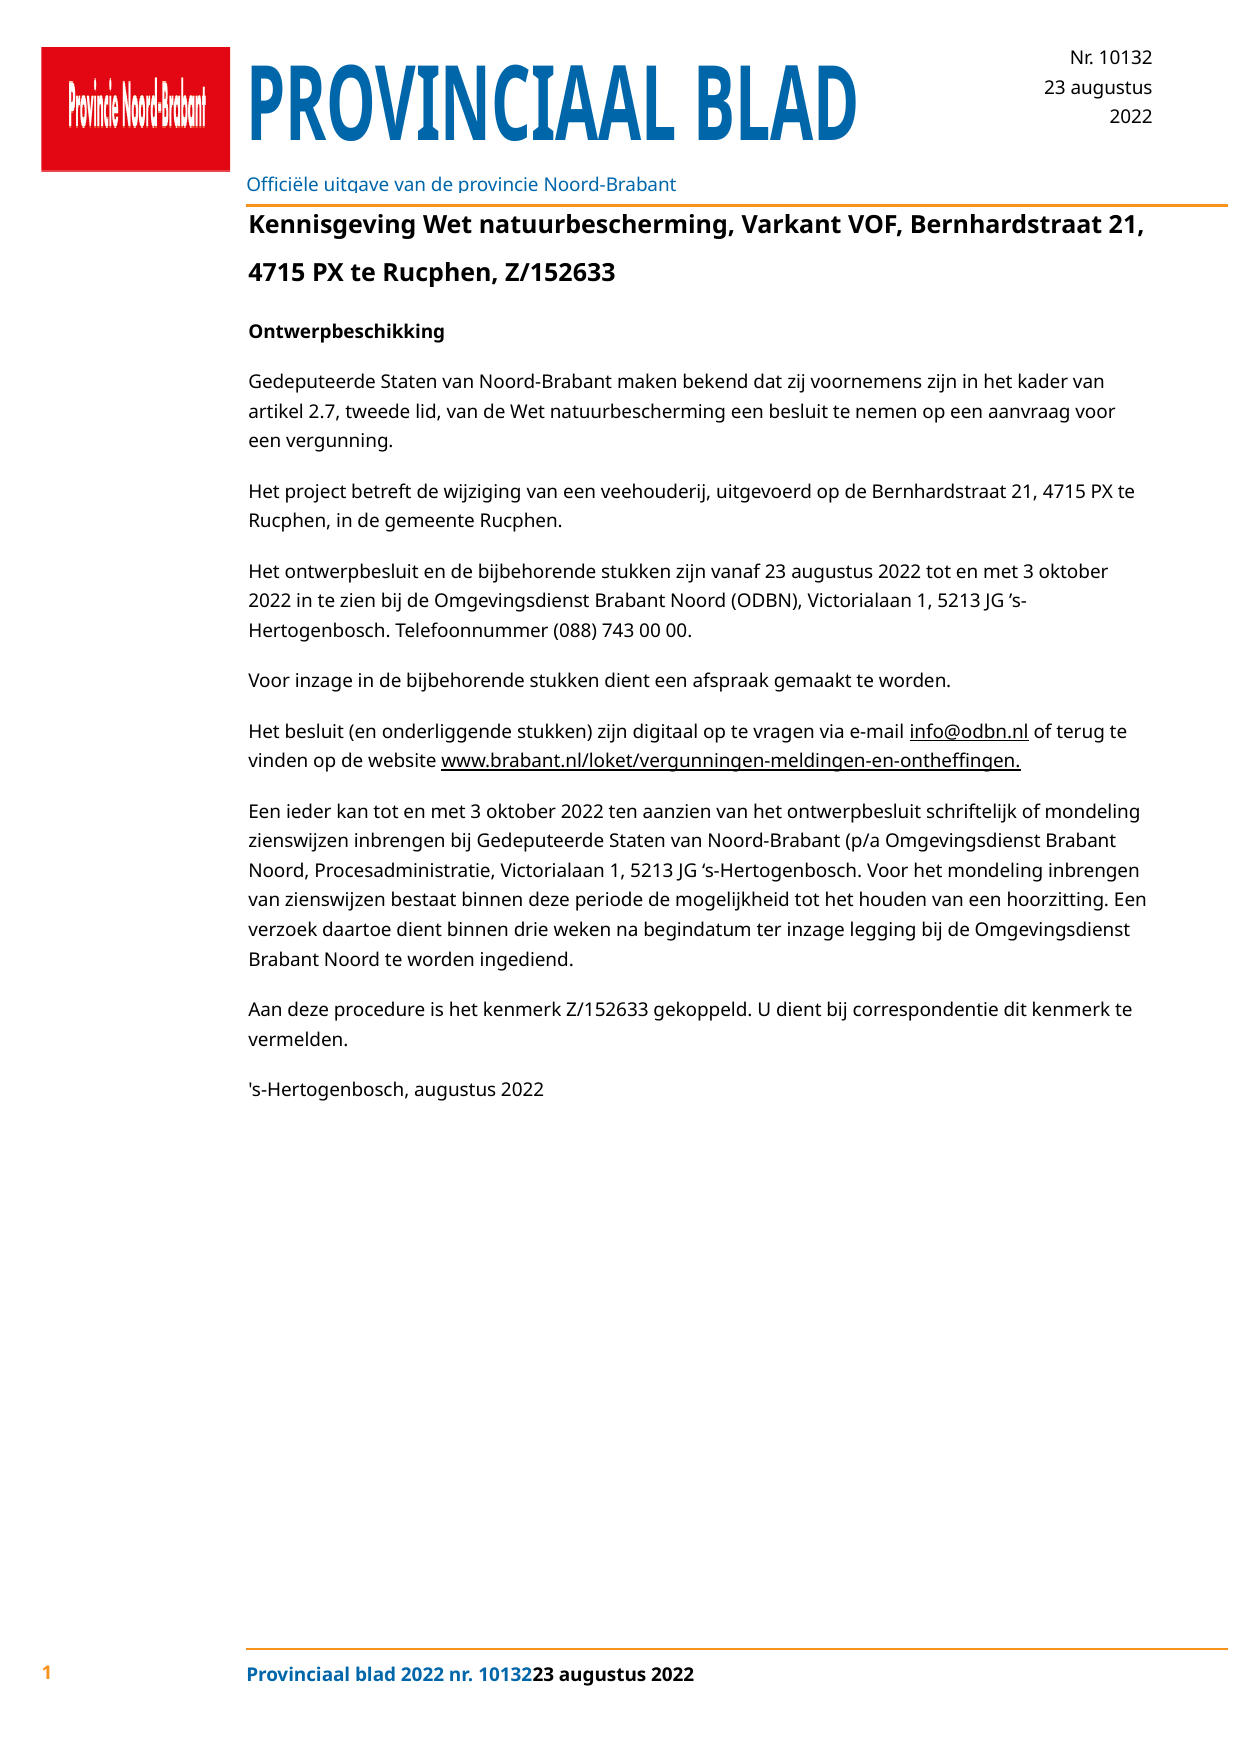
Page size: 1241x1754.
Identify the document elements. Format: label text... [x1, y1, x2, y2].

text Ontwerpbeschikking [248, 318, 1152, 344]
text Een ieder kan tot en met 3 oktober 2022 ten aanzien van het ontwerpbesluit schriftelijk of mondeling zienswijzen inbrengen bij Gedeputeerde Staten van Noord-Brabant (p/a Omgevingsdienst Brabant Noord, Procesadministratie, Victorialaan 1, 5213 JG ‘s-Hertogenbosch. Voor het mondeling inbrengen van zienswijzen bestaat binnen deze periode de mogelijkheid tot het houden van een hoorzitting. Een verzoek daartoe dient binnen drie weken na begindatum ter inzage legging bij de Omgevingsdienst Brabant Noord te worden ingediend. [248, 798, 1152, 972]
text 's-Hertogenbosch, augustus 2022 [248, 1076, 1152, 1102]
text Aan deze procedure is het kenmerk Z/152633 gekoppeld. U dient bij correspondentie dit kenmerk te vermelden. [248, 996, 1152, 1052]
text Het project betreft de wijziging van een veehouderij, uitgevoerd op de Bernhardstraat 21, 4715 PX te Rucphen, in de gemeente Rucphen. [248, 478, 1152, 533]
text Het besluit (en onderliggende stukken) zijn digitaal op te vragen via e-mail info@odbn.nl of terug te vinden op de website www.brabant.nl/loket/vergunningen-meldingen-en-ontheffingen. [248, 718, 1152, 773]
text Het ontwerpbesluit en de bijbehorende stukken zijn vanaf 23 augustus 2022 tot en met 3 oktober 2022 in te zien bij de Omgevingsdienst Brabant Noord (ODBN), Victorialaan 1, 5213 JG ’s-Hertogenbosch. Telefoonnummer (088) 743 00 00. [248, 558, 1152, 643]
text Kennisgeving Wet natuurbescherming, Varkant VOF, Bernhardstraat 21, 4715 PX te Rucphen, Z/152633 [248, 207, 1152, 288]
text Voor inzage in de bijbehorende stukken dient een afspraak gemaakt te worden. [248, 667, 1152, 693]
picture [41, 47, 231, 172]
text Gedeputeerde Staten van Noord-Brabant maken bekend dat zij voornemens zijn in het kader van artikel 2.7, tweede lid, van de Wet natuurbescherming een besluit te nemen op een aanvraag voor een vergunning. [248, 368, 1152, 453]
